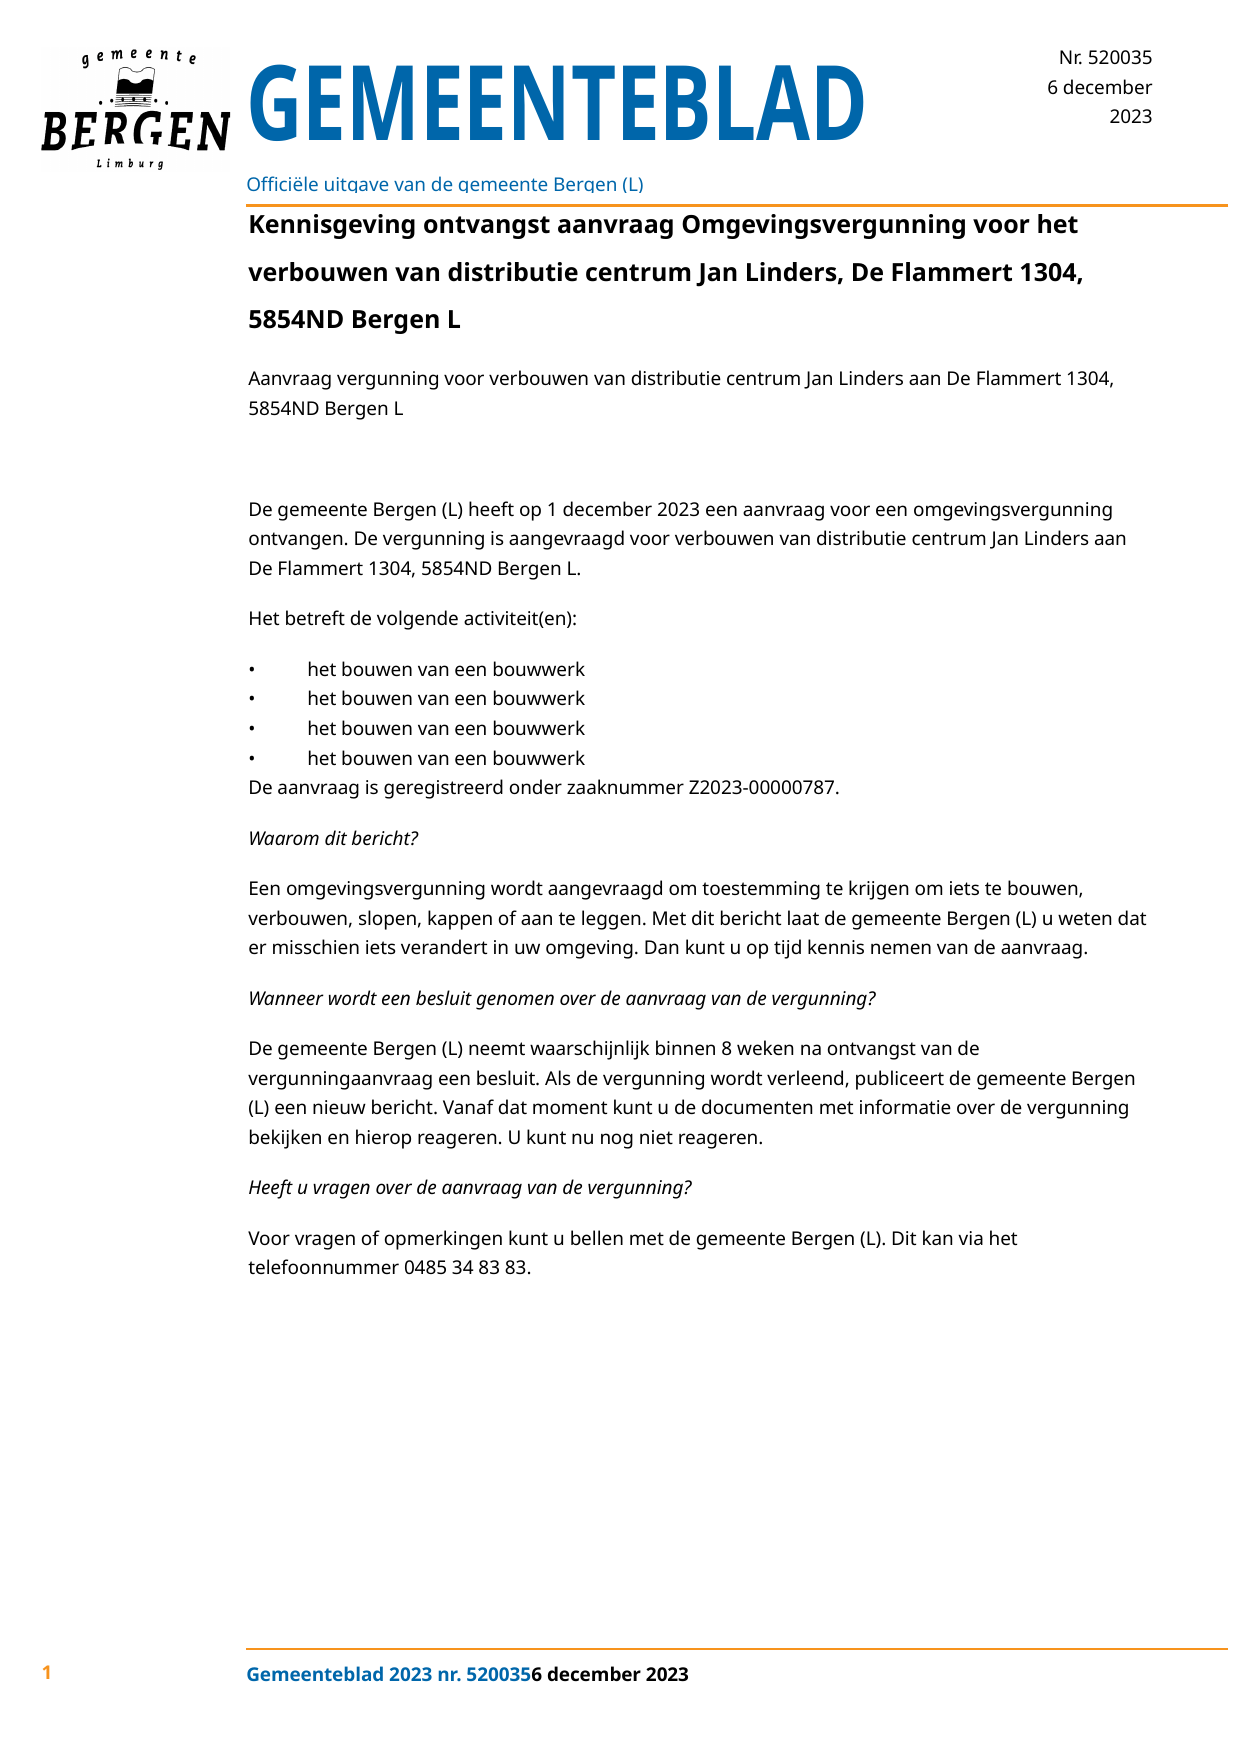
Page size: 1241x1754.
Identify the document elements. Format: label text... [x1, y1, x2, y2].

picture [41, 47, 231, 172]
text De gemeente Bergen (L) heeft op 1 december 2023 een aanvraag voor een omgevingsvergunning ontvangen. De vergunning is aangevraagd voor verbouwen van distributie centrum Jan Linders aan De Flammert 1304, 5854ND Bergen L. [248, 496, 1152, 581]
text De gemeente Bergen (L) neemt waarschijnlijk binnen 8 weken na ontvangst van de vergunningaanvraag een besluit. Als de vergunning wordt verleend, publiceert de gemeente Bergen (L) een nieuw bericht. Vanaf dat moment kunt u de documenten met informatie over de vergunning bekijken en hierop reageren. U kunt nu nog niet reageren. [248, 1035, 1152, 1149]
list het bouwen van een bouwwerk [248, 715, 1152, 741]
text Kennisgeving ontvangst aanvraag Omgevingsvergunning voor het verbouwen van distributie centrum Jan Linders, De Flammert 1304, 5854ND Bergen L [248, 207, 1152, 336]
list het bouwen van een bouwwerk [248, 686, 1152, 711]
text Aanvraag vergunning voor verbouwen van distributie centrum Jan Linders aan De Flammert 1304, 5854ND Bergen L [248, 366, 1152, 421]
list het bouwen van een bouwwerk [248, 745, 1152, 770]
text Een omgevingsvergunning wordt aangevraagd om toestemming te krijgen om iets te bouwen, verbouwen, slopen, kappen of aan te leggen. Met dit bericht laat de gemeente Bergen (L) u weten dat er misschien iets verandert in uw omgeving. Dan kunt u op tijd kennis nemen van de aanvraag. [248, 875, 1152, 960]
text Waarom dit bericht? [248, 825, 1152, 850]
list het bouwen van een bouwwerk [248, 656, 1152, 682]
text Heeft u vragen over de aanvraag van de vergunning? [248, 1174, 1152, 1200]
text Wanneer wordt een besluit genomen over de aanvraag van de vergunning? [248, 985, 1152, 1010]
text Voor vragen of opmerkingen kunt u bellen met de gemeente Bergen (L). Dit kan via het telefoonnummer 0485 34 83 83. [248, 1225, 1152, 1280]
text De aanvraag is geregistreerd onder zaaknummer Z2023-00000787. [248, 774, 1152, 800]
text Het betreft de volgende activiteit(en): [248, 606, 1152, 631]
